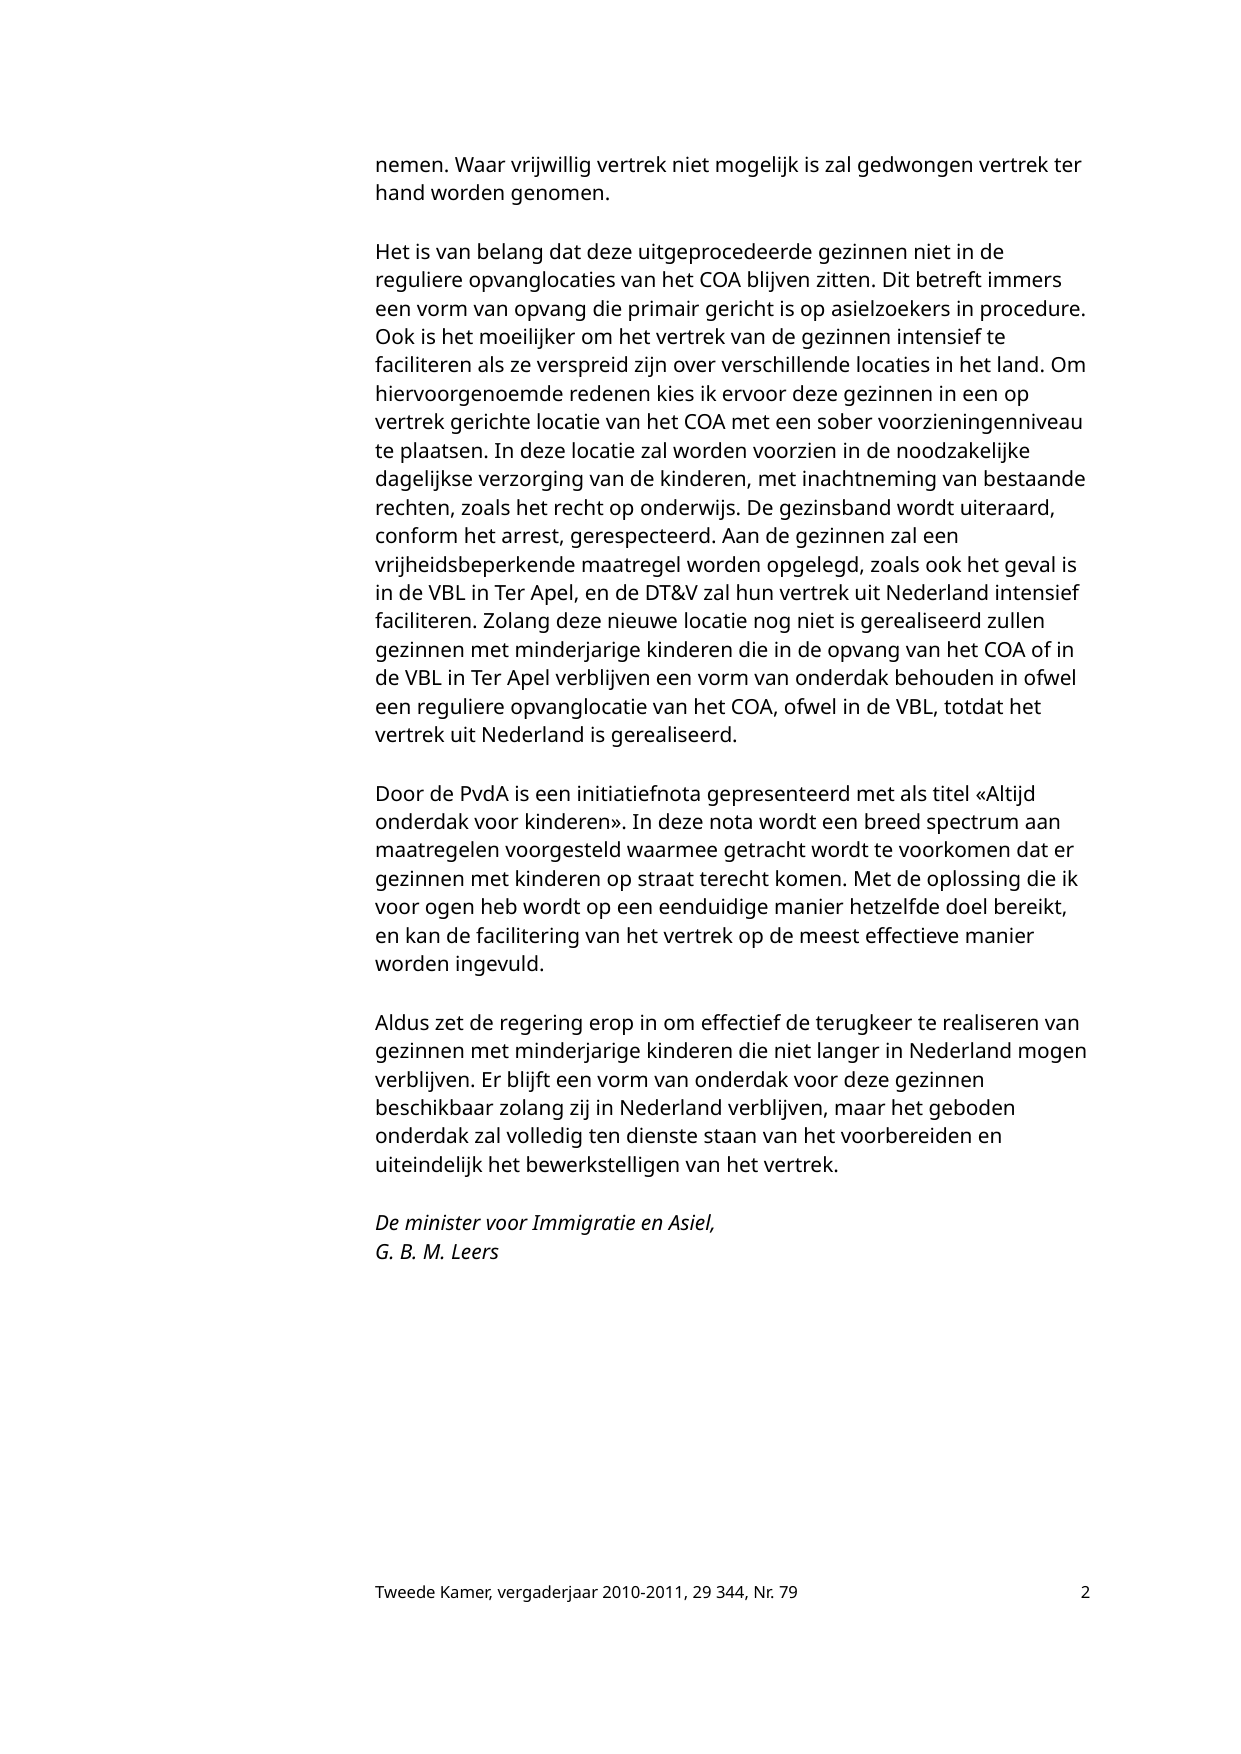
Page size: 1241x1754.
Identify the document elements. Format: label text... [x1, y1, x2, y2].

text Door de PvdA is een initiatiefnota gepresenteerd met als titel «Altijd onderdak voor kinderen». In deze nota wordt een breed spectrum aan maatregelen voorgesteld waarmee getracht wordt te voorkomen dat er gezinnen met kinderen op straat terecht komen. Met de oplossing die ik voor ogen heb wordt op een eenduidige manier hetzelfde doel bereikt, en kan de facilitering van het vertrek op de meest effectieve manier worden ingevuld. [375, 779, 1090, 978]
text Het is van belang dat deze uitgeprocedeerde gezinnen niet in de reguliere opvanglocaties van het COA blijven zitten. Dit betreft immers een vorm van opvang die primair gericht is op asielzoekers in procedure. Ook is het moeilijker om het vertrek van de gezinnen intensief te faciliteren als ze verspreid zijn over verschillende locaties in het land. Om hiervoorgenoemde redenen kies ik ervoor deze gezinnen in een op vertrek gerichte locatie van het COA met een sober voorzieningenniveau te plaatsen. In deze locatie zal worden voorzien in de noodzakelijke dagelijkse verzorging van de kinderen, met inachtneming van bestaande rechten, zoals het recht op onderwijs. De gezinsband wordt uiteraard, conform het arrest, gerespecteerd. Aan de gezinnen zal een vrijheidsbeperkende maatregel worden opgelegd, zoals ook het geval is in de VBL in Ter Apel, en de DT&V zal hun vertrek uit Nederland intensief faciliteren. Zolang deze nieuwe locatie nog niet is gerealiseerd zullen gezinnen met minderjarige kinderen die in de opvang van het COA of in de VBL in Ter Apel verblijven een vorm van onderdak behouden in ofwel een reguliere opvanglocatie van het COA, ofwel in de VBL, totdat het vertrek uit Nederland is gerealiseerd. [375, 237, 1090, 749]
text Aldus zet de regering erop in om effectief de terugkeer te realiseren van gezinnen met minderjarige kinderen die niet langer in Nederland mogen verblijven. Er blijft een vorm van onderdak voor deze gezinnen beschikbaar zolang zij in Nederland verblijven, maar het geboden onderdak zal volledig ten dienste staan van het voorbereiden en uiteindelijk het bewerkstelligen van het vertrek. [375, 1008, 1090, 1178]
text G. B. M. Leers [375, 1237, 1090, 1265]
text De minister voor Immigratie en Asiel, [375, 1208, 1090, 1237]
text nemen. Waar vrijwillig vertrek niet mogelijk is zal gedwongen vertrek ter hand worden genomen. [375, 150, 1090, 207]
